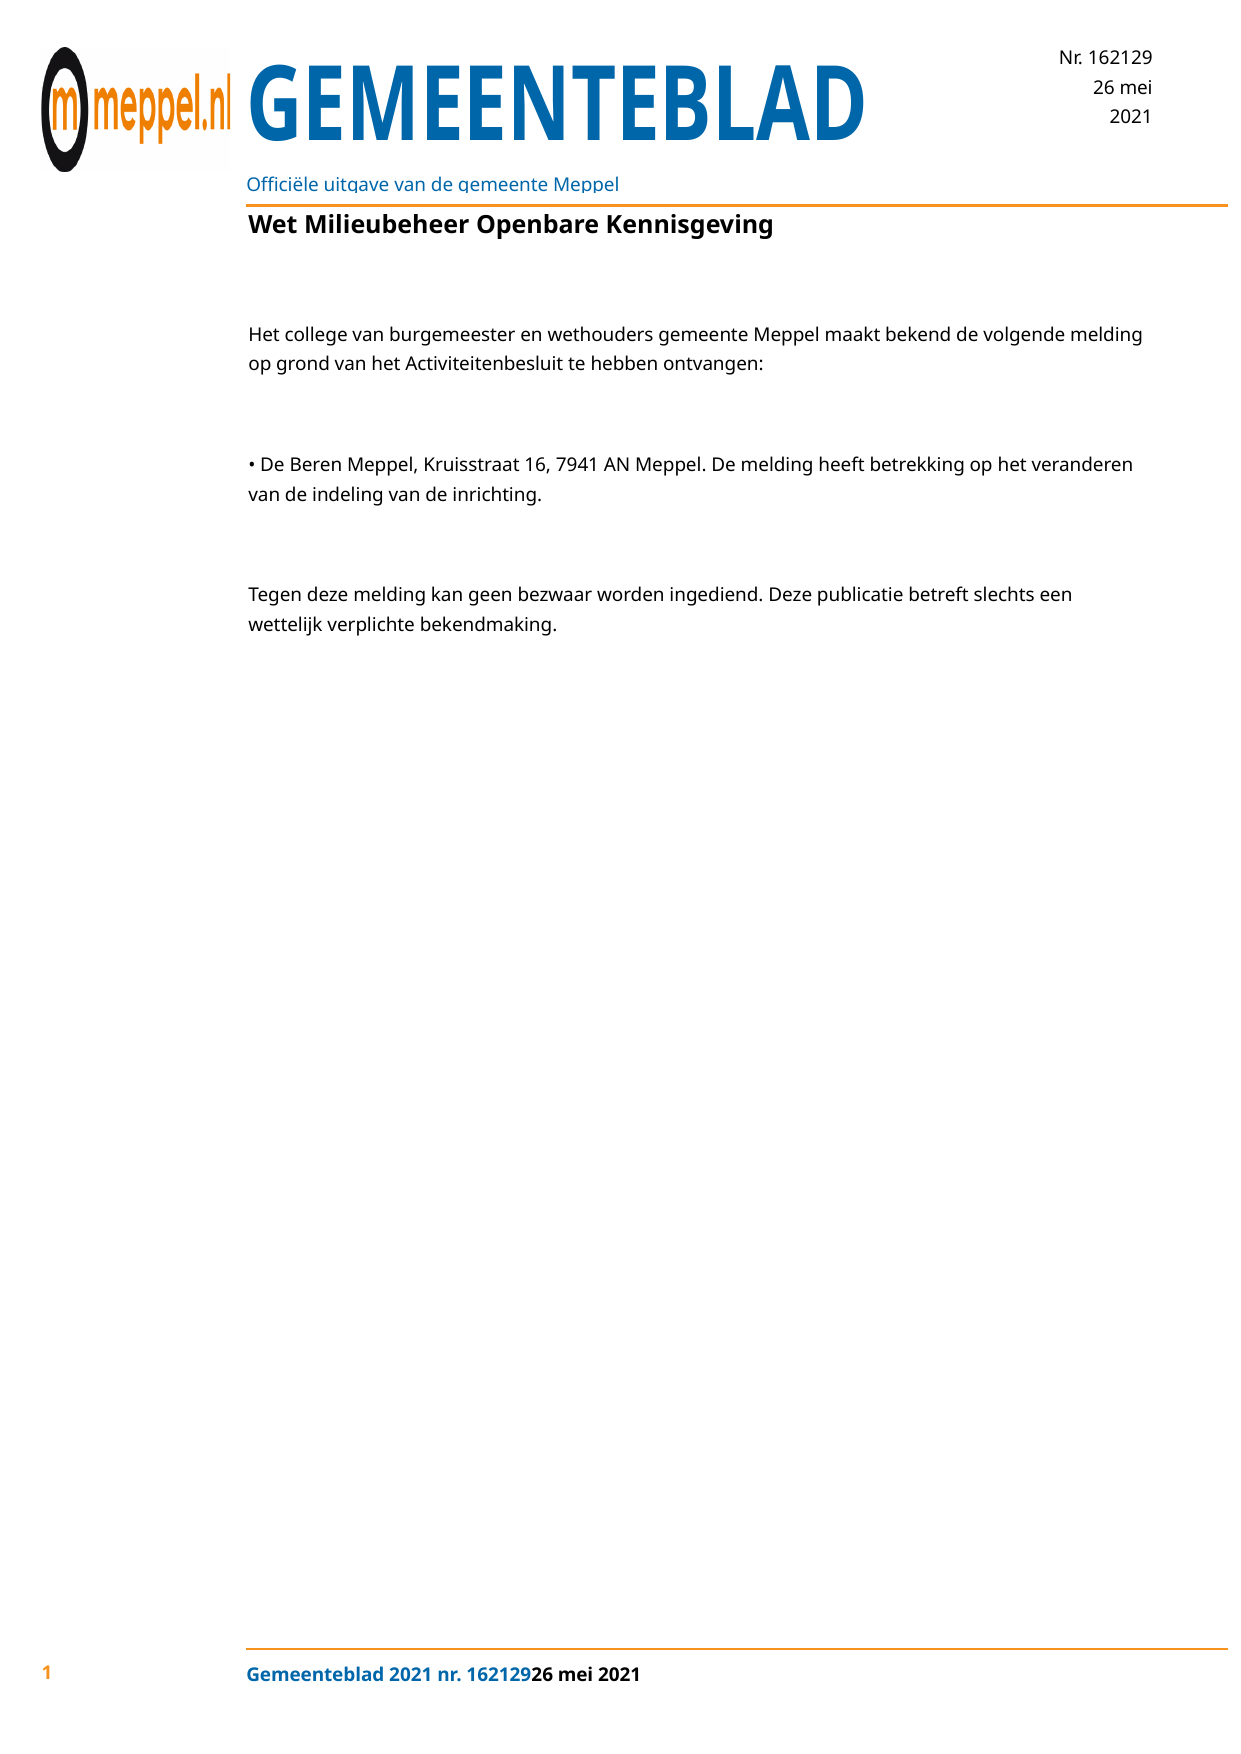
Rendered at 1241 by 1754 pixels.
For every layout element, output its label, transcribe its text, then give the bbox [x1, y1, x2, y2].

text Wet Milieubeheer Openbare Kennisgeving [248, 207, 1152, 241]
picture [41, 47, 231, 172]
text Het college van burgemeester en wethouders gemeente Meppel maakt bekend de volgende melding op grond van het Activiteitenbesluit te hebben ontvangen: [248, 321, 1152, 376]
text Tegen deze melding kan geen bezwaar worden ingediend. Deze publicatie betreft slechts een wettelijk verplichte bekendmaking. [248, 582, 1152, 637]
text • De Beren Meppel, Kruisstraat 16, 7941 AN Meppel. De melding heeft betrekking op het veranderen van de indeling van de inrichting. [248, 451, 1152, 506]
